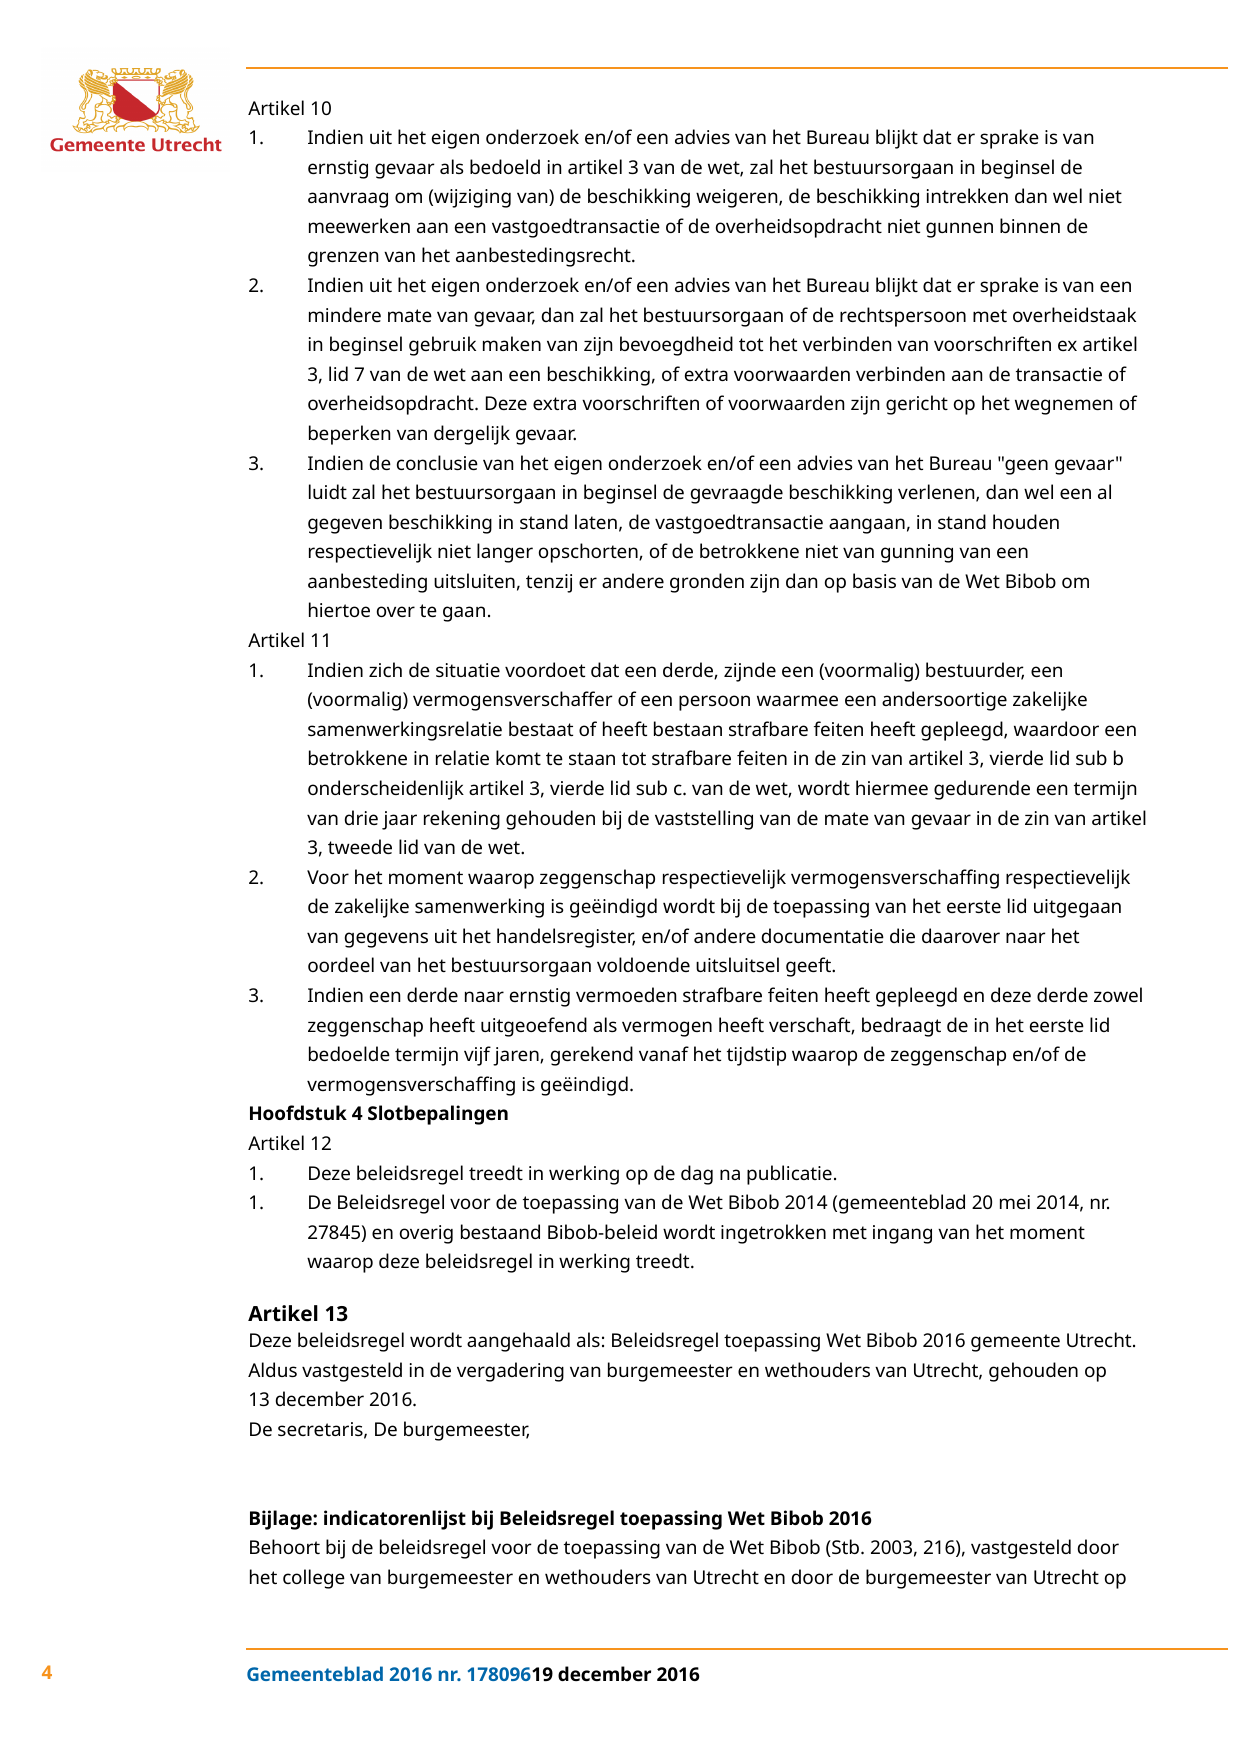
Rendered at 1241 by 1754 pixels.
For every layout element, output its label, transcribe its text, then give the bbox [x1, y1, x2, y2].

text Artikel 10 [248, 95, 1152, 121]
list Voor het moment waarop zeggenschap respectievelijk vermogensverschaffing respectievelijk de zakelijke samenwerking is geëindigd wordt bij de toepassing van het eerste lid uitgegaan van gegevens uit het handelsregister, en/of andere documentatie die daarover naar het oordeel van het bestuursorgaan voldoende uitsluitsel geeft. [248, 864, 1152, 978]
text Artikel 11 [248, 627, 1152, 653]
text Bijlage: indicatorenlijst bij Beleidsregel toepassing Wet Bibob 2016 [248, 1505, 1152, 1531]
list De Beleidsregel voor de toepassing van de Wet Bibob 2014 (gemeenteblad 20 mei 2014, nr. 27845) en overig bestaand Bibob-beleid wordt ingetrokken met ingang van het moment waarop deze beleidsregel in werking treedt. [248, 1189, 1152, 1274]
text Aldus vastgesteld in de vergadering van burgemeester en wethouders van Utrecht, gehouden op [248, 1357, 1152, 1383]
text Behoort bij de beleidsregel voor de toepassing van de Wet Bibob (Stb. 2003, 216), vastgesteld door het college van burgemeester en wethouders van Utrecht en door de burgemeester van Utrecht op [248, 1534, 1152, 1590]
picture [41, 47, 231, 172]
text Artikel 12 [248, 1130, 1152, 1156]
text Hoofdstuk 4 Slotbepalingen [248, 1101, 1152, 1126]
list Indien de conclusie van het eigen onderzoek en/of een advies van het Bureau "geen gevaar" luidt zal het bestuursorgaan in beginsel de gevraagde beschikking verlenen, dan wel een al gegeven beschikking in stand laten, de vastgoedtransactie aangaan, in stand houden respectievelijk niet langer opschorten, of de betrokkene niet van gunning van een aanbesteding uitsluiten, tenzij er andere gronden zijn dan op basis van de Wet Bibob om hiertoe over te gaan. [248, 450, 1152, 623]
list Indien uit het eigen onderzoek en/of een advies van het Bureau blijkt dat er sprake is van ernstig gevaar als bedoeld in artikel 3 van de wet, zal het bestuursorgaan in beginsel de aanvraag om (wijziging van) de beschikking weigeren, de beschikking intrekken dan wel niet meewerken aan een vastgoedtransactie of de overheidsopdracht niet gunnen binnen de grenzen van het aanbestedingsrecht. [248, 124, 1152, 268]
list Deze beleidsregel treedt in werking op de dag na publicatie. [248, 1160, 1152, 1186]
text Artikel 13 [248, 1299, 1152, 1327]
text Deze beleidsregel wordt aangehaald als: Beleidsregel toepassing Wet Bibob 2016 gemeente Utrecht. [248, 1327, 1152, 1353]
text De secretaris, De burgemeester, [248, 1416, 1152, 1442]
list Indien zich de situatie voordoet dat een derde, zijnde een (voormalig) bestuurder, een (voormalig) vermogensverschaffer of een persoon waarmee een andersoortige zakelijke samenwerkingsrelatie bestaat of heeft bestaan strafbare feiten heeft gepleegd, waardoor een betrokkene in relatie komt te staan tot strafbare feiten in de zin van artikel 3, vierde lid sub b onderscheidenlijk artikel 3, vierde lid sub c. van de wet, wordt hiermee gedurende een termijn van drie jaar rekening gehouden bij de vaststelling van de mate van gevaar in de zin van artikel 3, tweede lid van de wet. [248, 657, 1152, 860]
text 13 december 2016. [248, 1387, 1152, 1412]
list Indien een derde naar ernstig vermoeden strafbare feiten heeft gepleegd en deze derde zowel zeggenschap heeft uitgeoefend als vermogen heeft verschaft, bedraagt de in het eerste lid bedoelde termijn vijf jaren, gerekend vanaf het tijdstip waarop de zeggenschap en/of de vermogensverschaffing is geëindigd. [248, 982, 1152, 1097]
list Indien uit het eigen onderzoek en/of een advies van het Bureau blijkt dat er sprake is van een mindere mate van gevaar, dan zal het bestuursorgaan of de rechtspersoon met overheidstaak in beginsel gebruik maken van zijn bevoegdheid tot het verbinden van voorschriften ex artikel 3, lid 7 van de wet aan een beschikking, of extra voorwaarden verbinden aan de transactie of overheidsopdracht. Deze extra voorschriften of voorwaarden zijn gericht op het wegnemen of beperken van dergelijk gevaar. [248, 272, 1152, 446]
